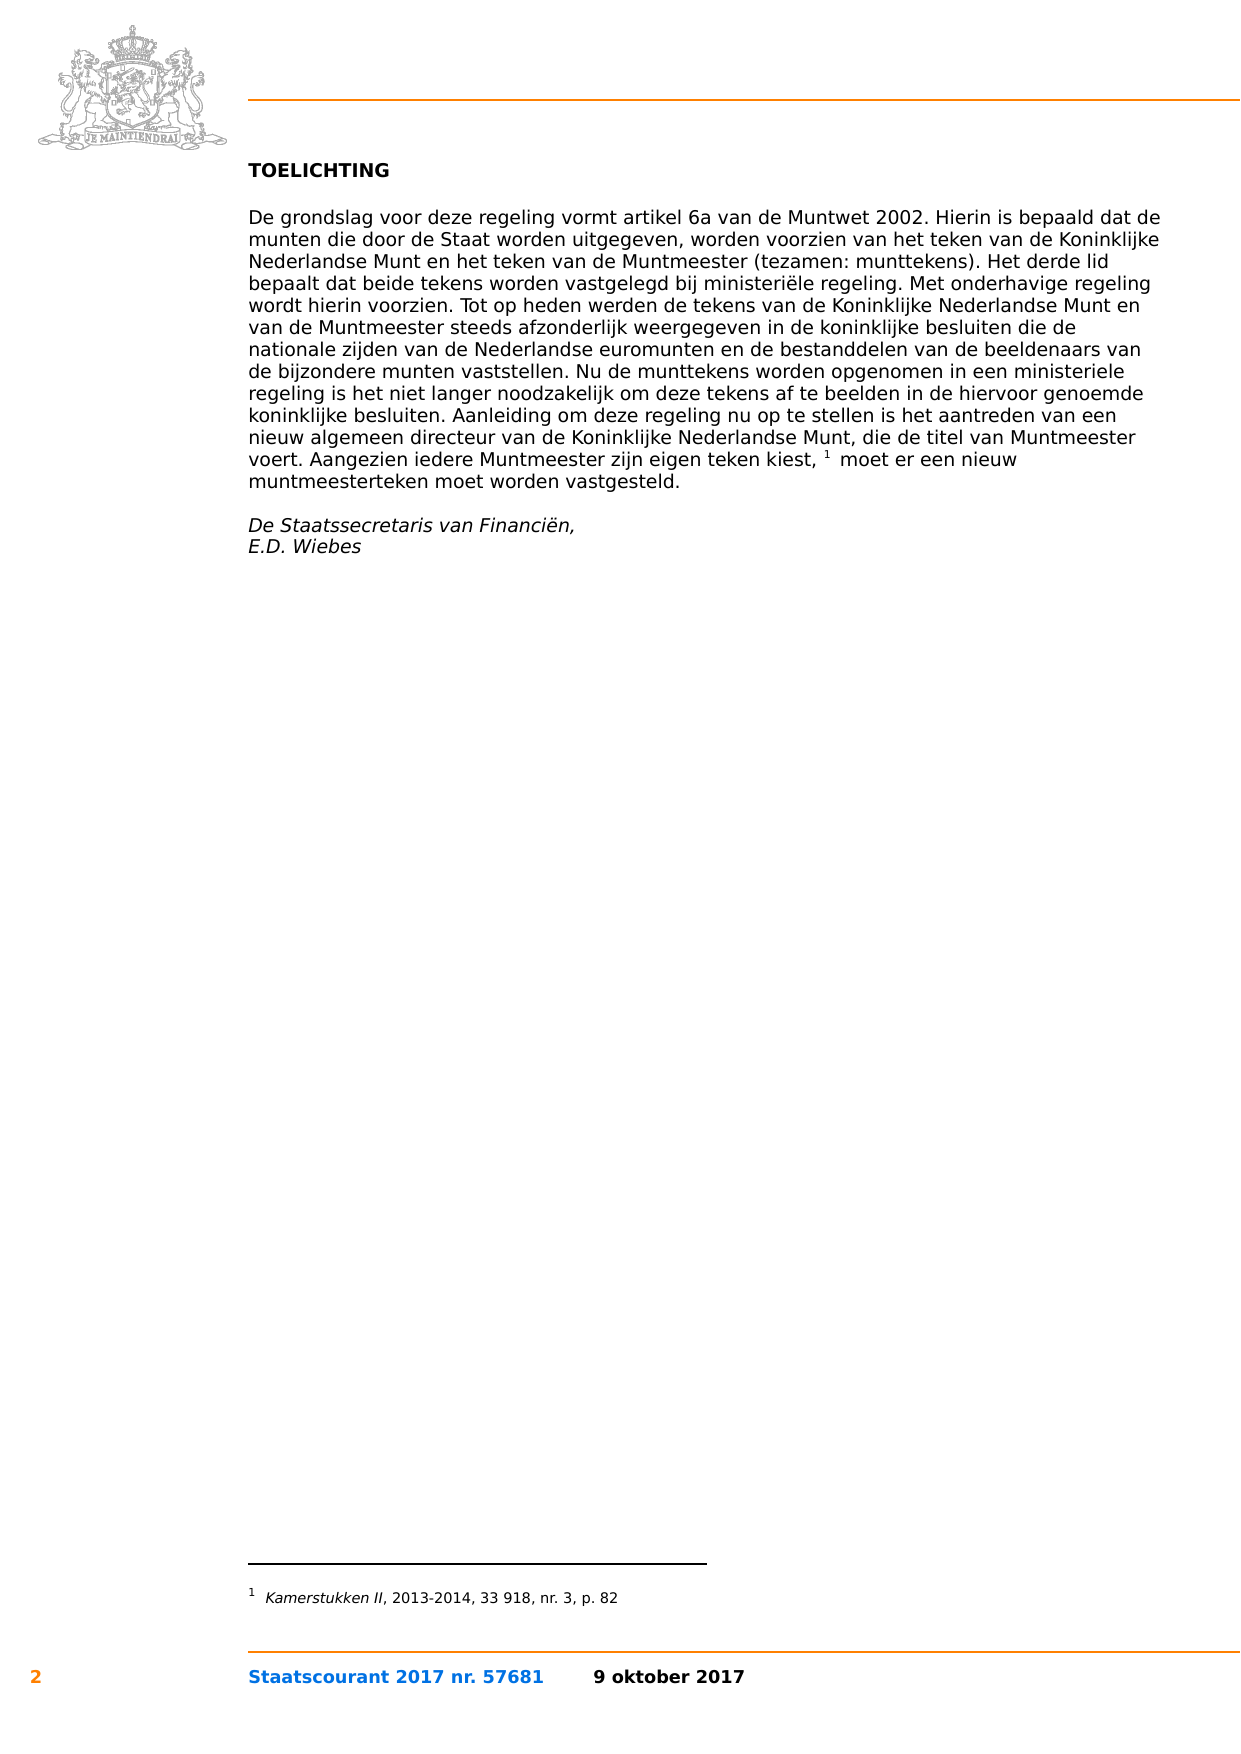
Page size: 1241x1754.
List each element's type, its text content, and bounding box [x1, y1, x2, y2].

picture [38, 25, 227, 150]
text Kamerstukken II, 2013-2014, 33 918, nr. 3, p. 82 [248, 1586, 1163, 1608]
subtitle TOELICHTING [248, 160, 1163, 182]
text De Staatssecretaris van Financiën, E.D. Wiebes [248, 514, 1163, 558]
text De grondslag voor deze regeling vormt artikel 6a van de Muntwet 2002. Hierin is bepaald dat de munten die door de Staat worden uitgegeven, worden voorzien van het teken van de Koninklijke Nederlandse Munt en het teken van de Muntmeester (tezamen: munttekens). Het derde lid bepaalt dat beide tekens worden vastgelegd bij ministeriële regeling. Met onderhavige regeling wordt hierin voorzien. Tot op heden werden de tekens van de Koninklijke Nederlandse Munt en van de Muntmeester steeds afzonderlijk weergegeven in de koninklijke besluiten die de nationale zijden van de Nederlandse euromunten en de bestanddelen van de beeldenaars van de bijzondere munten vaststellen. Nu de munttekens worden opgenomen in een ministeriele regeling is het niet langer noodzakelijk om deze tekens af te beelden in de hiervoor genoemde koninklijke besluiten. Aanleiding om deze regeling nu op te stellen is het aantreden van een nieuw algemeen directeur van de Koninklijke Nederlandse Munt, die de titel van Muntmeester voert. Aangezien iedere Muntmeester zijn eigen teken kiest, moet er een nieuw muntmeesterteken moet worden vastgesteld. [248, 207, 1163, 493]
